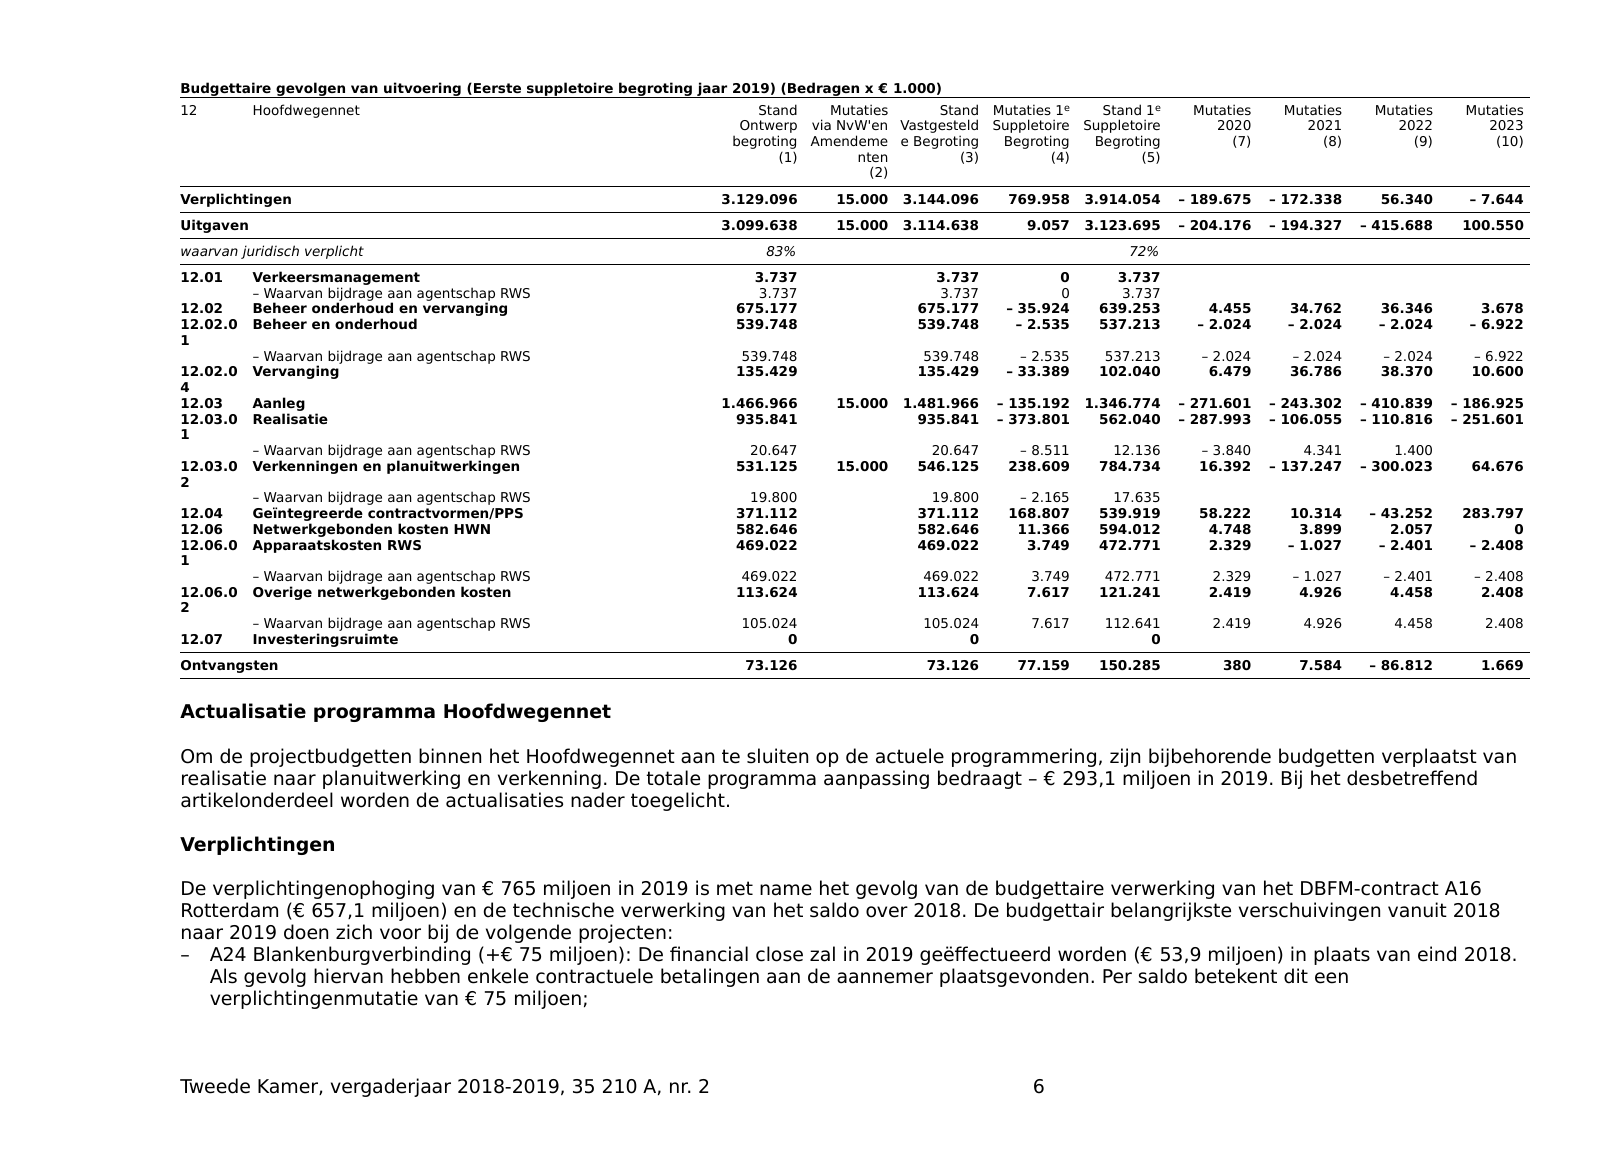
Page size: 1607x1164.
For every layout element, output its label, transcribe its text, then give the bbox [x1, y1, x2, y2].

table_cell Mutaties via NvW'en Amendementen (2) [803, 98, 894, 186]
text De verplichtingenophoging van € 765 miljoen in 2019 is met name het gevolg van de budgettaire verwerking van het DBFM-contract A16 Rotterdam (€ 657,1 miljoen) en de technische verwerking van het saldo over 2018. De budgettair belangrijkste verschuivingen vanuit 2018 naar 2019 doen zich voor bij de volgende projecten: [180, 878, 1529, 944]
table_cell 537.213 [1076, 317, 1166, 348]
table_cell [1257, 632, 1348, 652]
table_cell 83% [713, 239, 803, 264]
table_cell [803, 537, 894, 569]
table_cell [180, 616, 247, 632]
table_cell Mutaties 2021 (8) [1257, 98, 1348, 186]
table_cell 135.429 [894, 364, 985, 396]
table_cell [803, 443, 894, 459]
table_cell – 2.024 [1257, 349, 1348, 364]
table_cell [803, 632, 894, 652]
table_cell 3.737 [713, 286, 803, 301]
table_cell 3.749 [985, 569, 1076, 584]
table_cell [1257, 490, 1348, 506]
table_cell – Waarvan bijdrage aan agentschap RWS [247, 616, 712, 632]
table_cell 675.177 [894, 301, 985, 317]
table_cell – 415.688 [1348, 213, 1439, 238]
table_cell – 172.338 [1257, 187, 1348, 212]
table_cell 12.06.01 [180, 537, 247, 569]
table_cell – 8.511 [985, 443, 1076, 459]
table_cell – 2.165 [985, 490, 1076, 506]
table_cell 3.737 [1076, 286, 1166, 301]
table_cell 168.807 [985, 506, 1076, 522]
table_cell 562.040 [1076, 411, 1166, 443]
table_cell 2.408 [1439, 616, 1529, 632]
table_cell 105.024 [894, 616, 985, 632]
table_cell – 204.176 [1166, 213, 1257, 238]
table_cell 0 [894, 632, 985, 652]
table_cell – 410.839 [1348, 396, 1439, 411]
table_cell 472.771 [1076, 537, 1166, 569]
table_cell 0 [1076, 632, 1166, 652]
table_cell 238.609 [985, 459, 1076, 490]
table_cell 17.635 [1076, 490, 1166, 506]
table_cell Netwerkgebonden kosten HWN [247, 522, 712, 537]
table_cell 2.329 [1166, 569, 1257, 584]
table_cell 4.458 [1348, 616, 1439, 632]
table_cell – 2.408 [1439, 537, 1529, 569]
table_cell 582.646 [713, 522, 803, 537]
table_cell [1439, 443, 1529, 459]
table_cell 12.04 [180, 506, 247, 522]
table_cell 64.676 [1439, 459, 1529, 490]
table_cell 3.914.054 [1076, 187, 1166, 212]
table_cell Stand Ontwerp begroting (1) [713, 98, 803, 186]
table_cell 10.600 [1439, 364, 1529, 396]
table_cell 12 [180, 98, 247, 186]
table_cell – Waarvan bijdrage aan agentschap RWS [247, 286, 712, 301]
table_cell 15.000 [803, 459, 894, 490]
table_cell 472.771 [1076, 569, 1166, 584]
table_cell – 106.055 [1257, 411, 1348, 443]
table_cell 11.366 [985, 522, 1076, 537]
table_cell 7.617 [985, 616, 1076, 632]
table_cell – 2.024 [1166, 317, 1257, 348]
table_cell 100.550 [1439, 213, 1529, 238]
table_cell 283.797 [1439, 506, 1529, 522]
table_cell [1257, 286, 1348, 301]
table_cell 3.129.096 [713, 187, 803, 212]
table_cell Verkeersmanagement [247, 265, 712, 286]
table_cell 4.926 [1257, 616, 1348, 632]
table_cell [1348, 490, 1439, 506]
table_cell 3.737 [894, 286, 985, 301]
table_cell 3.737 [1076, 265, 1166, 286]
table_cell [1439, 265, 1529, 286]
table_cell 112.641 [1076, 616, 1166, 632]
table_cell 12.02.01 [180, 317, 247, 348]
table_cell – 2.024 [1257, 317, 1348, 348]
table_cell Realisatie [247, 411, 712, 443]
table_cell [1166, 490, 1257, 506]
table_cell 2.408 [1439, 585, 1529, 616]
table_cell 1.481.966 [894, 396, 985, 411]
table_cell [180, 349, 247, 364]
table_cell 113.624 [894, 585, 985, 616]
table_cell 2.057 [1348, 522, 1439, 537]
table_cell [803, 317, 894, 348]
table_cell 38.370 [1348, 364, 1439, 396]
table_cell [1348, 265, 1439, 286]
table_cell – 2.408 [1439, 569, 1529, 584]
table_cell – 3.840 [1166, 443, 1257, 459]
table_cell [803, 301, 894, 317]
table_cell 539.748 [894, 349, 985, 364]
table_cell 469.022 [713, 569, 803, 584]
table_cell Overige netwerkgebonden kosten [247, 585, 712, 616]
table_cell Investeringsruimte [247, 632, 712, 652]
table_cell – 287.993 [1166, 411, 1257, 443]
table_cell [803, 349, 894, 364]
table_cell – 251.601 [1439, 411, 1529, 443]
table_cell 582.646 [894, 522, 985, 537]
table_cell 537.213 [1076, 349, 1166, 364]
table_cell – 43.252 [1348, 506, 1439, 522]
table_cell 15.000 [803, 187, 894, 212]
table_cell [180, 569, 247, 584]
table_cell Vervanging [247, 364, 712, 396]
table_cell – 137.247 [1257, 459, 1348, 490]
table_cell [1166, 286, 1257, 301]
table_cell – 2.024 [1348, 349, 1439, 364]
table_cell 12.03 [180, 396, 247, 411]
table_cell 3.678 [1439, 301, 1529, 317]
table_cell 10.314 [1257, 506, 1348, 522]
table_cell 675.177 [713, 301, 803, 317]
table_cell 7.617 [985, 585, 1076, 616]
table_cell – 194.327 [1257, 213, 1348, 238]
table_cell 113.624 [713, 585, 803, 616]
table_cell – Waarvan bijdrage aan agentschap RWS [247, 569, 712, 584]
table_cell 12.03.01 [180, 411, 247, 443]
table_cell [1166, 239, 1257, 264]
table_cell [1257, 239, 1348, 264]
table_cell – 2.401 [1348, 569, 1439, 584]
table_cell 36.346 [1348, 301, 1439, 317]
table_cell Beheer onderhoud en vervanging [247, 301, 712, 317]
table_cell 6.479 [1166, 364, 1257, 396]
subtitle Verplichtingen [180, 834, 1529, 856]
table_cell waarvan juridisch verplicht [180, 239, 712, 264]
table_cell Beheer en onderhoud [247, 317, 712, 348]
table_cell 935.841 [894, 411, 985, 443]
table_cell [803, 286, 894, 301]
table_cell 3.123.695 [1076, 213, 1166, 238]
table_cell 77.159 [985, 653, 1076, 678]
table_cell [180, 443, 247, 459]
table_cell 19.800 [713, 490, 803, 506]
table_cell 594.012 [1076, 522, 1166, 537]
table_cell 1.400 [1348, 443, 1439, 459]
table_cell – 135.192 [985, 396, 1076, 411]
table_cell 4.455 [1166, 301, 1257, 317]
table_cell [985, 632, 1076, 652]
table_cell Aanleg [247, 396, 712, 411]
table_cell 469.022 [894, 537, 985, 569]
table_cell 121.241 [1076, 585, 1166, 616]
table_cell 16.392 [1166, 459, 1257, 490]
table_cell 12.01 [180, 265, 247, 286]
table_cell 2.419 [1166, 616, 1257, 632]
table_cell Mutaties 2020 (7) [1166, 98, 1257, 186]
table_cell – 33.389 [985, 364, 1076, 396]
table_cell – 271.601 [1166, 396, 1257, 411]
table_cell – 2.024 [1166, 349, 1257, 364]
table_cell 34.762 [1257, 301, 1348, 317]
table_cell 371.112 [713, 506, 803, 522]
table_cell 639.253 [1076, 301, 1166, 317]
table_cell 20.647 [894, 443, 985, 459]
table_cell 2.329 [1166, 537, 1257, 569]
table_cell [1348, 286, 1439, 301]
table_cell [803, 265, 894, 286]
table_cell [803, 411, 894, 443]
table_cell [803, 364, 894, 396]
table_cell 0 [985, 265, 1076, 286]
table_cell – 186.925 [1439, 396, 1529, 411]
table_cell – 300.023 [1348, 459, 1439, 490]
table_cell 4.748 [1166, 522, 1257, 537]
table_cell – 373.801 [985, 411, 1076, 443]
table_cell 1.466.966 [713, 396, 803, 411]
table_cell 102.040 [1076, 364, 1166, 396]
table_cell 9.057 [985, 213, 1076, 238]
table_cell Verplichtingen [180, 187, 712, 212]
table_cell [803, 506, 894, 522]
table_cell Mutaties 2022 (9) [1348, 98, 1439, 186]
table_cell Ontvangsten [180, 653, 712, 678]
table_cell – 1.027 [1257, 537, 1348, 569]
table_cell [1439, 632, 1529, 652]
table_cell 469.022 [713, 537, 803, 569]
table_cell 19.800 [894, 490, 985, 506]
table_cell 73.126 [713, 653, 803, 678]
table_cell – 2.535 [985, 317, 1076, 348]
table_cell 784.734 [1076, 459, 1166, 490]
table_cell 4.926 [1257, 585, 1348, 616]
table_cell 3.737 [713, 265, 803, 286]
table_cell 135.429 [713, 364, 803, 396]
table_cell [803, 490, 894, 506]
table_cell – Waarvan bijdrage aan agentschap RWS [247, 490, 712, 506]
text Om de projectbudgetten binnen het Hoofdwegennet aan te sluiten op de actuele programmering, zijn bijbehorende budgetten verplaatst van realisatie naar planuitwerking en verkenning. De totale programma aanpassing bedraagt – € 293,1 miljoen in 2019. Bij het desbetreffend artikelonderdeel worden de actualisaties nader toegelicht. [180, 746, 1529, 812]
table_cell Mutaties 1e Suppletoire Begroting (4) [985, 98, 1076, 186]
table_header Budgettaire gevolgen van uitvoering (Eerste suppletoire begroting jaar 2019) (Bedragen x € 1.000) [180, 81, 1529, 97]
table_cell 150.285 [1076, 653, 1166, 678]
table_cell 3.099.638 [713, 213, 803, 238]
table_cell – 6.922 [1439, 349, 1529, 364]
table_cell [1166, 632, 1257, 652]
table_cell [180, 286, 247, 301]
table_cell Geïntegreerde contractvormen/PPS [247, 506, 712, 522]
table_cell 12.03.02 [180, 459, 247, 490]
table_cell Stand 1e Suppletoire Begroting (5) [1076, 98, 1166, 186]
table_cell [894, 239, 985, 264]
table_cell 546.125 [894, 459, 985, 490]
table_cell 3.114.638 [894, 213, 985, 238]
table_cell [803, 569, 894, 584]
table_cell – 2.535 [985, 349, 1076, 364]
table_cell 769.958 [985, 187, 1076, 212]
table_cell Verkenningen en planuitwerkingen [247, 459, 712, 490]
table_cell 3.737 [894, 265, 985, 286]
table_cell [1257, 265, 1348, 286]
table_cell [1348, 239, 1439, 264]
table_cell – Waarvan bijdrage aan agentschap RWS [247, 443, 712, 459]
table_cell – 189.675 [1166, 187, 1257, 212]
table_cell 3.749 [985, 537, 1076, 569]
table_cell 56.340 [1348, 187, 1439, 212]
table_cell 1.669 [1439, 653, 1529, 678]
table_cell 12.136 [1076, 443, 1166, 459]
table_cell 12.06 [180, 522, 247, 537]
table_cell Stand Vastgestelde Begroting (3) [894, 98, 985, 186]
table_cell [1439, 286, 1529, 301]
table_cell [803, 522, 894, 537]
table_cell – 35.924 [985, 301, 1076, 317]
table_cell [1166, 265, 1257, 286]
table_cell 12.07 [180, 632, 247, 652]
table_cell Uitgaven [180, 213, 712, 238]
table_cell 72% [1076, 239, 1166, 264]
table_cell 12.02 [180, 301, 247, 317]
table_cell – 110.816 [1348, 411, 1439, 443]
subtitle Actualisatie programma Hoofdwegennet [180, 701, 1529, 723]
table_cell 2.419 [1166, 585, 1257, 616]
table_cell [985, 239, 1076, 264]
table_cell 380 [1166, 653, 1257, 678]
table_cell 36.786 [1257, 364, 1348, 396]
table_cell – 86.812 [1348, 653, 1439, 678]
table_cell – 1.027 [1257, 569, 1348, 584]
table_cell – 6.922 [1439, 317, 1529, 348]
table_cell 0 [713, 632, 803, 652]
table_cell 531.125 [713, 459, 803, 490]
table_cell 935.841 [713, 411, 803, 443]
text – A24 Blankenburgverbinding (+€ 75 miljoen): De financial close zal in 2019 geëffectueerd worden (€ 53,9 miljoen) in plaats van eind 2018. Als gevolg hiervan hebben enkele contractuele betalingen aan de aannemer plaatsgevonden. Per saldo betekent dit een verplichtingenmutatie van € 75 miljoen; [180, 944, 1529, 1010]
table_cell [803, 239, 894, 264]
table_cell 371.112 [894, 506, 985, 522]
table_cell 469.022 [894, 569, 985, 584]
table_cell 20.647 [713, 443, 803, 459]
table_cell – 2.401 [1348, 537, 1439, 569]
table_cell [1348, 632, 1439, 652]
table_cell [803, 616, 894, 632]
table_cell – Waarvan bijdrage aan agentschap RWS [247, 349, 712, 364]
table_cell Apparaatskosten RWS [247, 537, 712, 569]
table_cell [180, 490, 247, 506]
table_cell 0 [985, 286, 1076, 301]
table_cell 12.02.04 [180, 364, 247, 396]
table_cell [1439, 490, 1529, 506]
table_cell Hoofdwegennet [247, 98, 712, 186]
table_cell – 7.644 [1439, 187, 1529, 212]
table_cell 12.06.02 [180, 585, 247, 616]
table_cell 539.919 [1076, 506, 1166, 522]
table_cell 105.024 [713, 616, 803, 632]
table_cell 73.126 [894, 653, 985, 678]
table_cell Mutaties 2023 (10) [1439, 98, 1529, 186]
table_cell 539.748 [713, 349, 803, 364]
table_cell 539.748 [894, 317, 985, 348]
table_cell 4.341 [1257, 443, 1348, 459]
table_cell 1.346.774 [1076, 396, 1166, 411]
table_cell – 2.024 [1348, 317, 1439, 348]
table_cell 539.748 [713, 317, 803, 348]
table_cell 4.458 [1348, 585, 1439, 616]
table_cell 7.584 [1257, 653, 1348, 678]
table_cell 58.222 [1166, 506, 1257, 522]
table_cell 15.000 [803, 396, 894, 411]
table_cell [803, 585, 894, 616]
table_cell 0 [1439, 522, 1529, 537]
table_cell 3.144.096 [894, 187, 985, 212]
table_cell 15.000 [803, 213, 894, 238]
table_cell [1439, 239, 1529, 264]
table_cell 3.899 [1257, 522, 1348, 537]
table_cell – 243.302 [1257, 396, 1348, 411]
table_cell [803, 653, 894, 678]
